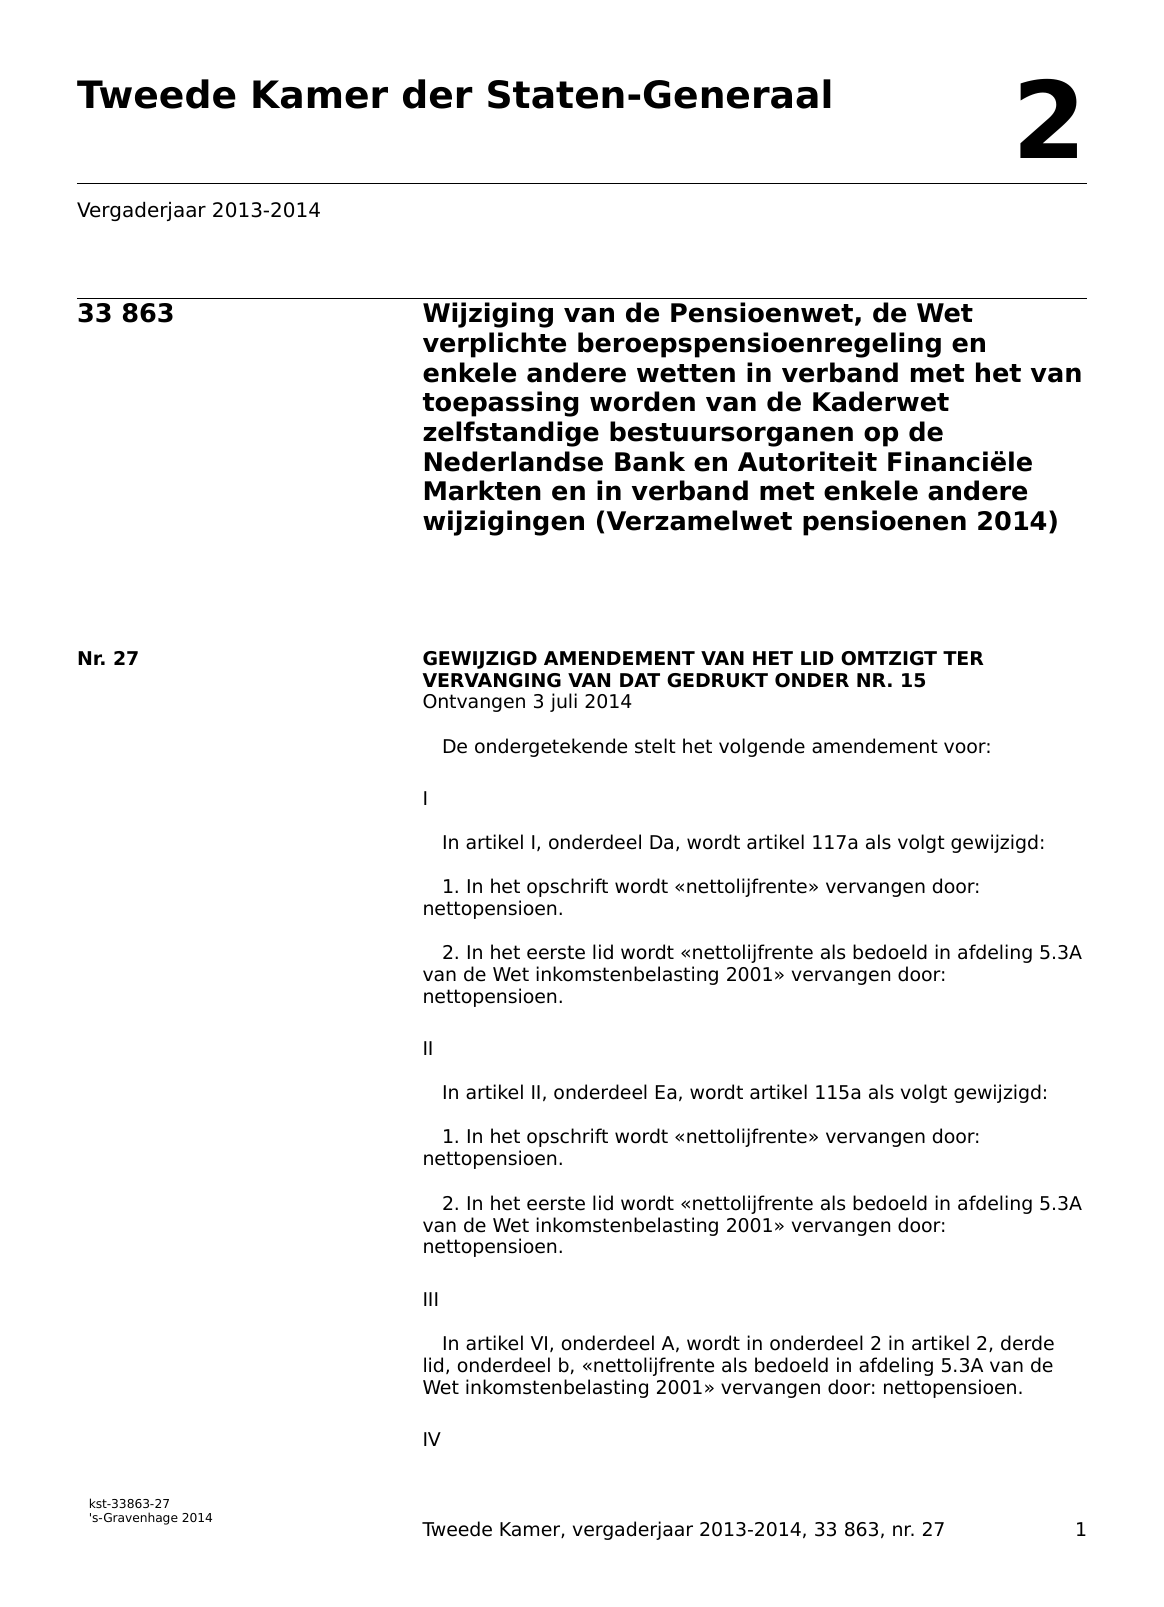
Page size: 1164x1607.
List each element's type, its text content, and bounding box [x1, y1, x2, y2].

text Ontvangen 3 juli 2014 [422, 691, 1087, 713]
table_header 2 [886, 59, 1087, 183]
text 2. In het eerste lid wordt «nettolijfrente als bedoeld in afdeling 5.3A van de Wet inkomstenbelasting 2001» vervangen door: nettopensioen. [422, 1192, 1087, 1258]
subtitle II [422, 1038, 1087, 1060]
subtitle IV [422, 1428, 1087, 1451]
text 's-Gravenhage 2014 [88, 1511, 323, 1525]
text 2. In het eerste lid wordt «nettolijfrente als bedoeld in afdeling 5.3A van de Wet inkomstenbelasting 2001» vervangen door: nettopensioen. [422, 942, 1087, 1008]
subtitle I [422, 788, 1087, 809]
subtitle Nr. 27 GEWIJZIGD AMENDEMENT VAN HET LID OMTZIGT TER VERVANGING VAN DAT GEDRUKT ONDER NR. 15 [77, 647, 1087, 691]
subtitle III [422, 1288, 1087, 1310]
text De ondergetekende stelt het volgende amendement voor: [422, 736, 1087, 758]
text In artikel VI, onderdeel A, wordt in onderdeel 2 in artikel 2, derde lid, onderdeel b, «nettolijfrente als bedoeld in afdeling 5.3A van de Wet inkomstenbelasting 2001» vervangen door: nettopensioen. [422, 1333, 1087, 1398]
table_cell Vergaderjaar 2013-2014 [77, 184, 1087, 298]
table_header Tweede Kamer der Staten-Generaal [77, 59, 886, 183]
text 1. In het opschrift wordt «nettolijfrente» vervangen door: nettopensioen. [422, 876, 1087, 920]
text In artikel II, onderdeel Ea, wordt artikel 115a als volgt gewijzigd: [422, 1082, 1087, 1104]
text 1. In het opschrift wordt «nettolijfrente» vervangen door: nettopensioen. [422, 1126, 1087, 1170]
text kst-33863-27 [88, 1497, 323, 1511]
text In artikel I, onderdeel Da, wordt artikel 117a als volgt gewijzigd: [422, 832, 1087, 854]
subtitle 33 863 Wijziging van de Pensioenwet, de Wet verplichte beroepspensioenregeling en enkele andere wetten in verband met het van toepassing worden van de Kaderwet zelfstandige bestuursorganen op de Nederlandse Bank en Autoriteit Financiële Markten en in verband met enkele andere wijzigingen (Verzamelwet pensioenen 2014) [77, 299, 1087, 536]
